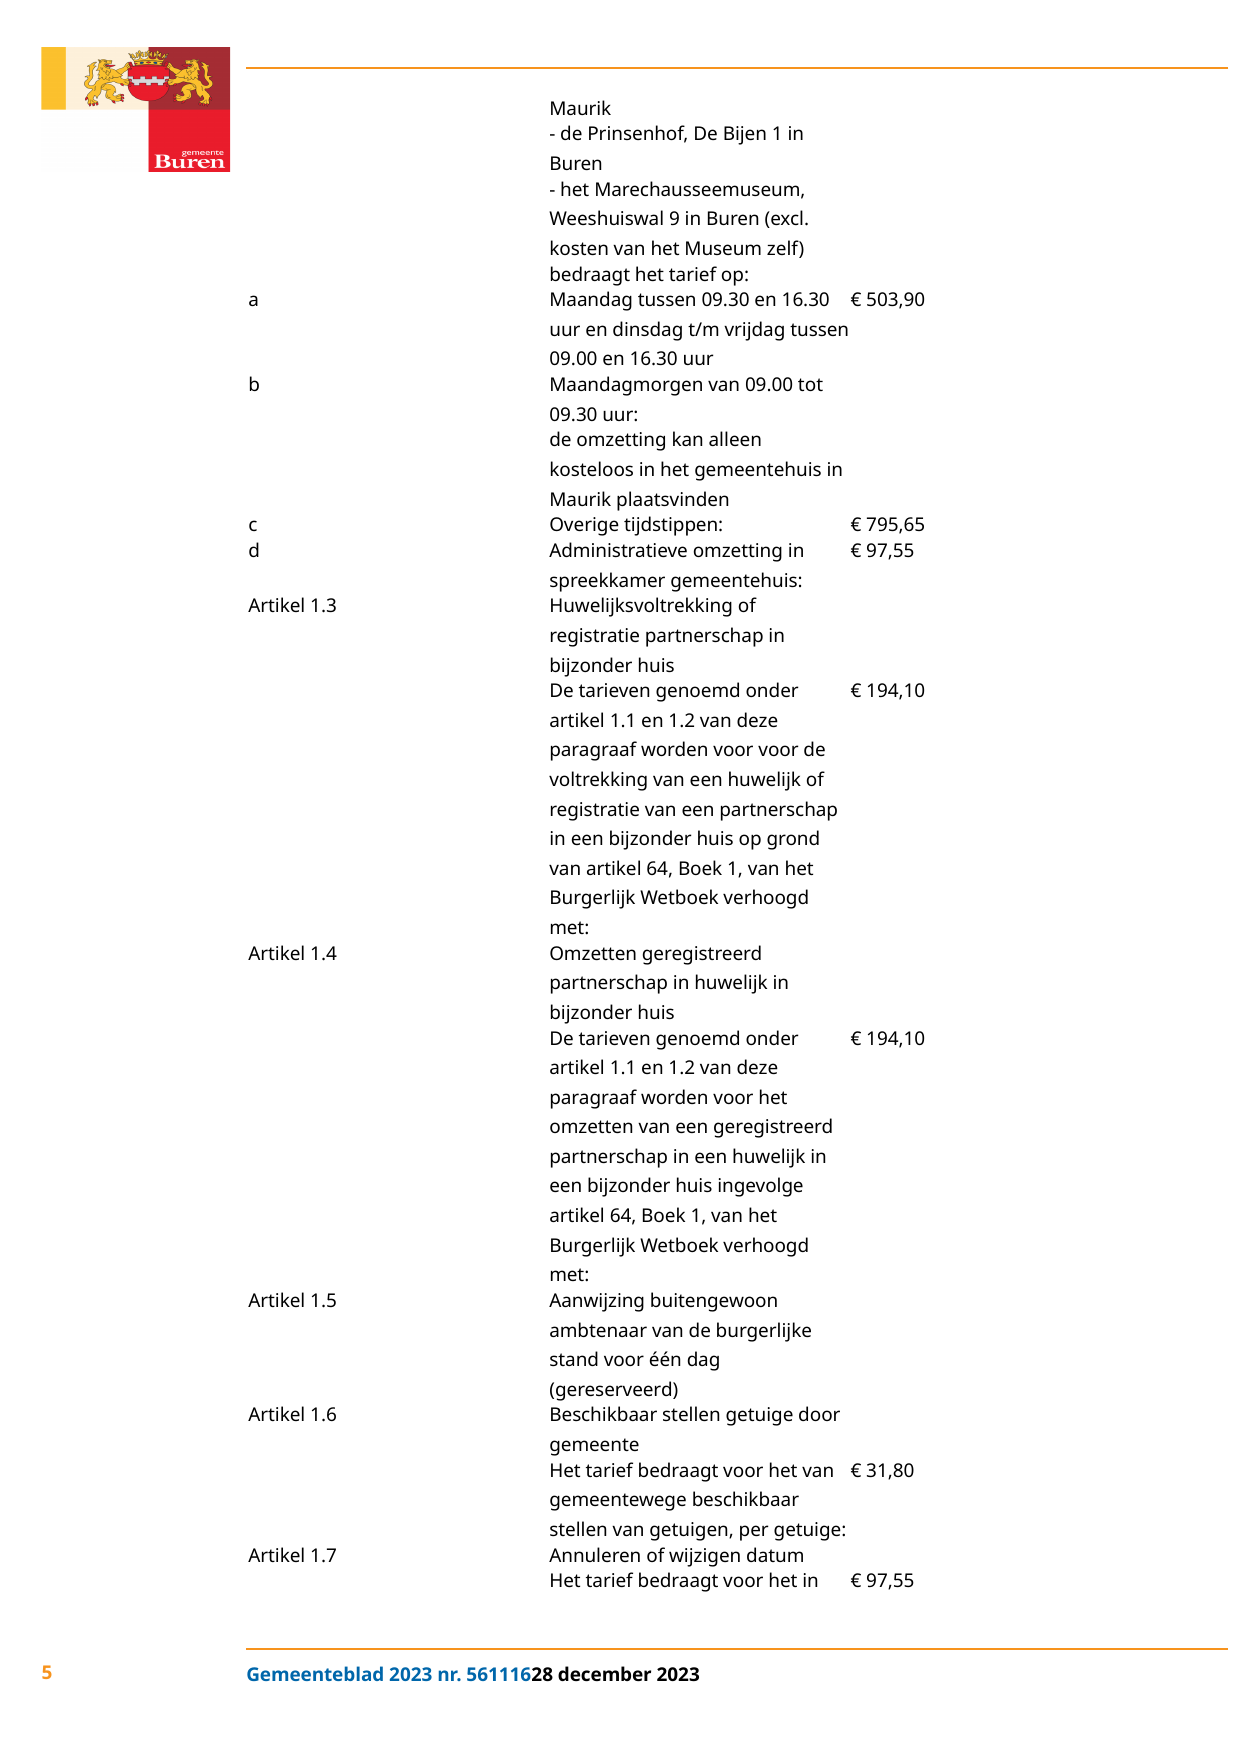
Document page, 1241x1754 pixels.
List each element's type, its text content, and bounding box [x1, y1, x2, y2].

table_cell € 97,55 [850, 537, 1152, 593]
table_cell [850, 1287, 1152, 1402]
table_cell Artikel 1.7 [248, 1542, 549, 1568]
table_cell Artikel 1.3 [248, 593, 549, 677]
table_cell Het tarief bedraagt voor het in [549, 1568, 850, 1593]
table_cell [850, 261, 1152, 286]
picture [41, 47, 231, 172]
table_cell [850, 1402, 1152, 1457]
table_cell [248, 95, 549, 121]
table_cell € 31,80 [850, 1457, 1152, 1542]
table_cell [850, 593, 1152, 677]
table_cell Beschikbaar stellen getuige door gemeente [549, 1402, 850, 1457]
table_cell [248, 261, 549, 286]
table_cell Aanwijzing buitengewoon ambtenaar van de burgerlijke stand voor één dag (gereserveerd) [549, 1287, 850, 1402]
table_cell [850, 95, 1152, 121]
table_cell [850, 176, 1152, 261]
table_cell - het Marechausseemuseum, Weeshuiswal 9 in Buren (excl. kosten van het Museum zelf) [549, 176, 850, 261]
table_cell Omzetten geregistreerd partnerschap in huwelijk in bijzonder huis [549, 940, 850, 1025]
table_cell Artikel 1.6 [248, 1402, 549, 1457]
table_cell € 97,55 [850, 1568, 1152, 1593]
table_cell b [248, 371, 549, 427]
table_cell de omzetting kan alleen kosteloos in het gemeentehuis in Maurik plaatsvinden [549, 427, 850, 512]
table_cell [850, 1542, 1152, 1568]
table_cell [248, 678, 549, 940]
table_cell Maurik [549, 95, 850, 121]
table_cell [248, 1457, 549, 1542]
table_cell [850, 940, 1152, 1025]
table_cell [850, 371, 1152, 427]
table_cell [850, 427, 1152, 512]
table_cell Huwelijksvoltrekking of registratie partnerschap in bijzonder huis [549, 593, 850, 677]
table_cell d [248, 537, 549, 593]
table_cell € 194,10 [850, 678, 1152, 940]
table_cell [248, 1025, 549, 1287]
table_cell [248, 1568, 549, 1593]
table_cell Overige tijdstippen: [549, 512, 850, 537]
table_cell € 503,90 [850, 286, 1152, 371]
table_cell [248, 427, 549, 512]
table_cell c [248, 512, 549, 537]
table_cell € 194,10 [850, 1025, 1152, 1287]
table_cell € 795,65 [850, 512, 1152, 537]
table_cell Annuleren of wijzigen datum [549, 1542, 850, 1568]
table_cell bedraagt het tarief op: [549, 261, 850, 286]
table_cell Artikel 1.4 [248, 940, 549, 1025]
table_cell a [248, 286, 549, 371]
table_cell [850, 121, 1152, 176]
table_cell [248, 121, 549, 176]
table_cell - de Prinsenhof, De Bijen 1 in Buren [549, 121, 850, 176]
table_cell De tarieven genoemd onder artikel 1.1 en 1.2 van deze paragraaf worden voor voor de voltrekking van een huwelijk of registratie van een partnerschap in een bijzonder huis op grond van artikel 64, Boek 1, van het Burgerlijk Wetboek verhoogd met: [549, 678, 850, 940]
table_cell Artikel 1.5 [248, 1287, 549, 1402]
table_cell [248, 176, 549, 261]
table_cell Administratieve omzetting in spreekkamer gemeentehuis: [549, 537, 850, 593]
table_cell Maandagmorgen van 09.00 tot 09.30 uur: [549, 371, 850, 427]
table_cell Maandag tussen 09.30 en 16.30 uur en dinsdag t/m vrijdag tussen 09.00 en 16.30 uur [549, 286, 850, 371]
table_cell De tarieven genoemd onder artikel 1.1 en 1.2 van deze paragraaf worden voor het omzetten van een geregistreerd partnerschap in een huwelijk in een bijzonder huis ingevolge artikel 64, Boek 1, van het Burgerlijk Wetboek verhoogd met: [549, 1025, 850, 1287]
table_cell Het tarief bedraagt voor het van gemeentewege beschikbaar stellen van getuigen, per getuige: [549, 1457, 850, 1542]
